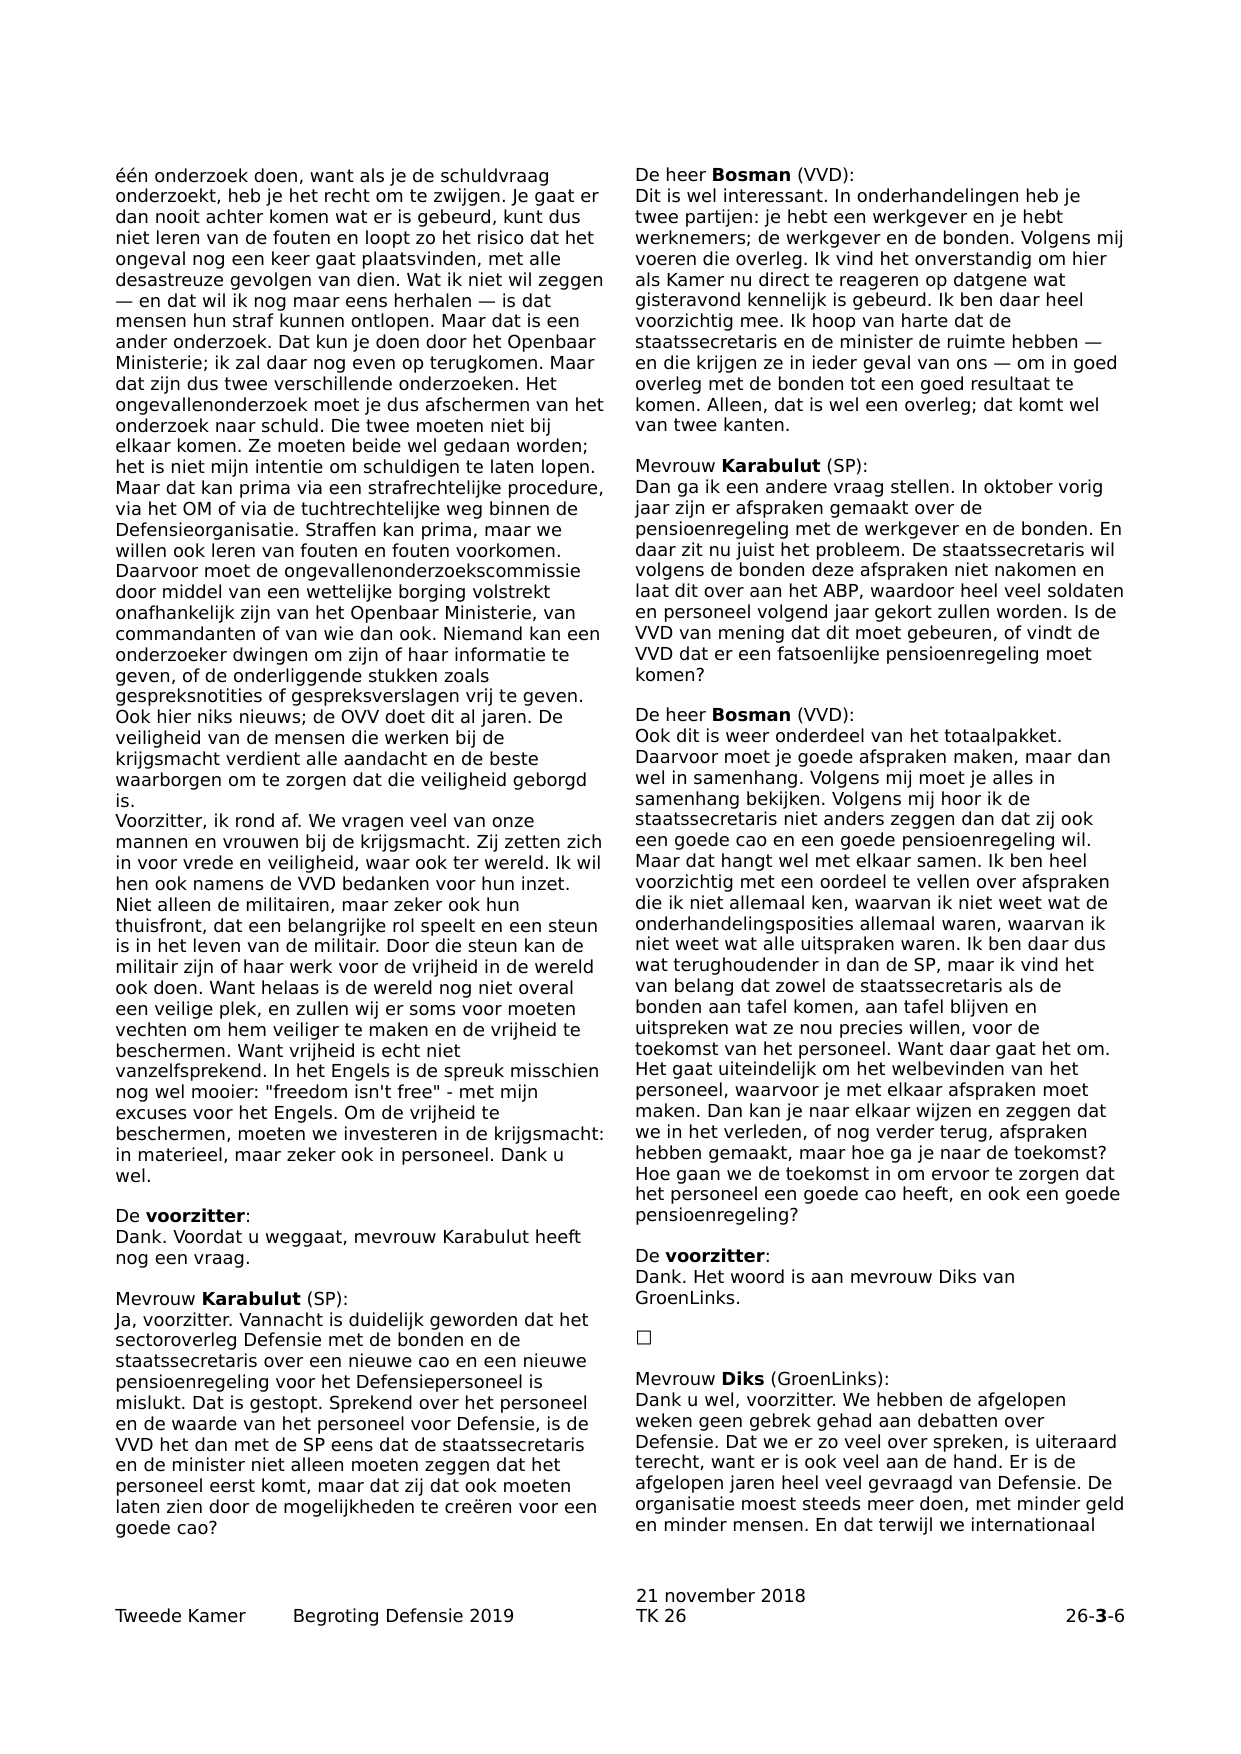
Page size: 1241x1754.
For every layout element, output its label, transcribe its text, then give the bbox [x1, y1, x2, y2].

text De voorzitter: [635, 1246, 1125, 1267]
text De heer Bosman (VVD): [635, 705, 1125, 726]
text Ook dit is weer onderdeel van het totaalpakket. Daarvoor moet je goede afspraken maken, maar dan wel in samenhang. Volgens mij moet je alles in samenhang bekijken. Volgens mij hoor ik de staatssecretaris niet anders zeggen dan dat zij ook een goede cao en een goede pensioenregeling wil. Maar dat hangt wel met elkaar samen. Ik ben heel voorzichtig met een oordeel te vellen over afspraken die ik niet allemaal ken, waarvan ik niet weet wat de onderhandelingsposities allemaal waren, waarvan ik niet weet wat alle uitspraken waren. Ik ben daar dus wat terughoudender in dan de SP, maar ik vind het van belang dat zowel de staatssecretaris als de bonden aan tafel komen, aan tafel blijven en uitspreken wat ze nou precies willen, voor de toekomst van het personeel. Want daar gaat het om. Het gaat uiteindelijk om het welbevinden van het personeel, waarvoor je met elkaar afspraken moet maken. Dan kan je naar elkaar wijzen en zeggen dat we in het verleden, of nog verder terug, afspraken hebben gemaakt, maar hoe ga je naar de toekomst? Hoe gaan we de toekomst in om ervoor te zorgen dat het personeel een goede cao heeft, en ook een goede pensioenregeling? [635, 726, 1125, 1226]
text Dank. Voordat u weggaat, mevrouw Karabulut heeft nog een vraag. [115, 1227, 605, 1268]
text De voorzitter: [115, 1206, 605, 1227]
text Dank u wel, voorzitter. We hebben de afgelopen weken geen gebrek gehad aan debatten over Defensie. Dat we er zo veel over spreken, is uiteraard terecht, want er is ook veel aan de hand. Er is de afgelopen jaren heel veel gevraagd van Defensie. De organisatie moest steeds meer doen, met minder geld en minder mensen. En dat terwijl we internationaal [635, 1390, 1125, 1536]
text Dit is wel interessant. In onderhandelingen heb je twee partijen: je hebt een werkgever en je hebt werknemers; de werkgever en de bonden. Volgens mij voeren die overleg. Ik vind het onverstandig om hier als Kamer nu direct te reageren op datgene wat gisteravond kennelijk is gebeurd. Ik ben daar heel voorzichtig mee. Ik hoop van harte dat de staatssecretaris en de minister de ruimte hebben — en die krijgen ze in ieder geval van ons — om in goed overleg met de bonden tot een goed resultaat te komen. Alleen, dat is wel een overleg; dat komt wel van twee kanten. [635, 186, 1125, 436]
text één onderzoek doen, want als je de schuldvraag onderzoekt, heb je het recht om te zwijgen. Je gaat er dan nooit achter komen wat er is gebeurd, kunt dus niet leren van de fouten en loopt zo het risico dat het ongeval nog een keer gaat plaatsvinden, met alle desastreuze gevolgen van dien. Wat ik niet wil zeggen — en dat wil ik nog maar eens herhalen — is dat mensen hun straf kunnen ontlopen. Maar dat is een ander onderzoek. Dat kun je doen door het Openbaar Ministerie; ik zal daar nog even op terugkomen. Maar dat zijn dus twee verschillende onderzoeken. Het ongevallenonderzoek moet je dus afschermen van het onderzoek naar schuld. Die twee moeten niet bij elkaar komen. Ze moeten beide wel gedaan worden; het is niet mijn intentie om schuldigen te laten lopen. Maar dat kan prima via een strafrechtelijke procedure, via het OM of via de tuchtrechtelijke weg binnen de Defensieorganisatie. Straffen kan prima, maar we willen ook leren van fouten en fouten voorkomen. Daarvoor moet de ongevallenonderzoekscommissie door middel van een wettelijke borging volstrekt onafhankelijk zijn van het Openbaar Ministerie, van commandanten of van wie dan ook. Niemand kan een onderzoeker dwingen om zijn of haar informatie te geven, of de onderliggende stukken zoals gespreksnotities of gespreksverslagen vrij te geven. Ook hier niks nieuws; de OVV doet dit al jaren. De veiligheid van de mensen die werken bij de krijgsmacht verdient alle aandacht en de beste waarborgen om te zorgen dat die veiligheid geborgd is. [115, 165, 605, 811]
text Dan ga ik een andere vraag stellen. In oktober vorig jaar zijn er afspraken gemaakt over de pensioenregeling met de werkgever en de bonden. En daar zit nu juist het probleem. De staatssecretaris wil volgens de bonden deze afspraken niet nakomen en laat dit over aan het ABP, waardoor heel veel soldaten en personeel volgend jaar gekort zullen worden. Is de VVD van mening dat dit moet gebeuren, of vindt de VVD dat er een fatsoenlijke pensioenregeling moet komen? [635, 477, 1125, 685]
text Mevrouw Karabulut (SP): [115, 1288, 605, 1309]
text De heer Bosman (VVD): [635, 165, 1125, 186]
text ⬜ [635, 1328, 1125, 1349]
text Mevrouw Karabulut (SP): [635, 456, 1125, 477]
text Mevrouw Diks (GroenLinks): [635, 1369, 1125, 1390]
text Voorzitter, ik rond af. We vragen veel van onze mannen en vrouwen bij de krijgsmacht. Zij zetten zich in voor vrede en veiligheid, waar ook ter wereld. Ik wil hen ook namens de VVD bedanken voor hun inzet. Niet alleen de militairen, maar zeker ook hun thuisfront, dat een belangrijke rol speelt en een steun is in het leven van de militair. Door die steun kan de militair zijn of haar werk voor de vrijheid in de wereld ook doen. Want helaas is de wereld nog niet overal een veilige plek, en zullen wij er soms voor moeten vechten om hem veiliger te maken en de vrijheid te beschermen. Want vrijheid is echt niet vanzelfsprekend. In het Engels is de spreuk misschien nog wel mooier: "freedom isn't free" - met mijn excuses voor het Engels. Om de vrijheid te beschermen, moeten we investeren in de krijgsmacht: in materieel, maar zeker ook in personeel. Dank u wel. [115, 811, 605, 1186]
text Dank. Het woord is aan mevrouw Diks van GroenLinks. [635, 1267, 1125, 1308]
text Ja, voorzitter. Vannacht is duidelijk geworden dat het sectoroverleg Defensie met de bonden en de staatssecretaris over een nieuwe cao en een nieuwe pensioenregeling voor het Defensiepersoneel is mislukt. Dat is gestopt. Sprekend over het personeel en de waarde van het personeel voor Defensie, is de VVD het dan met de SP eens dat de staatssecretaris en de minister niet alleen moeten zeggen dat het personeel eerst komt, maar dat zij dat ook moeten laten zien door de mogelijkheden te creëren voor een goede cao? [115, 1309, 605, 1538]
